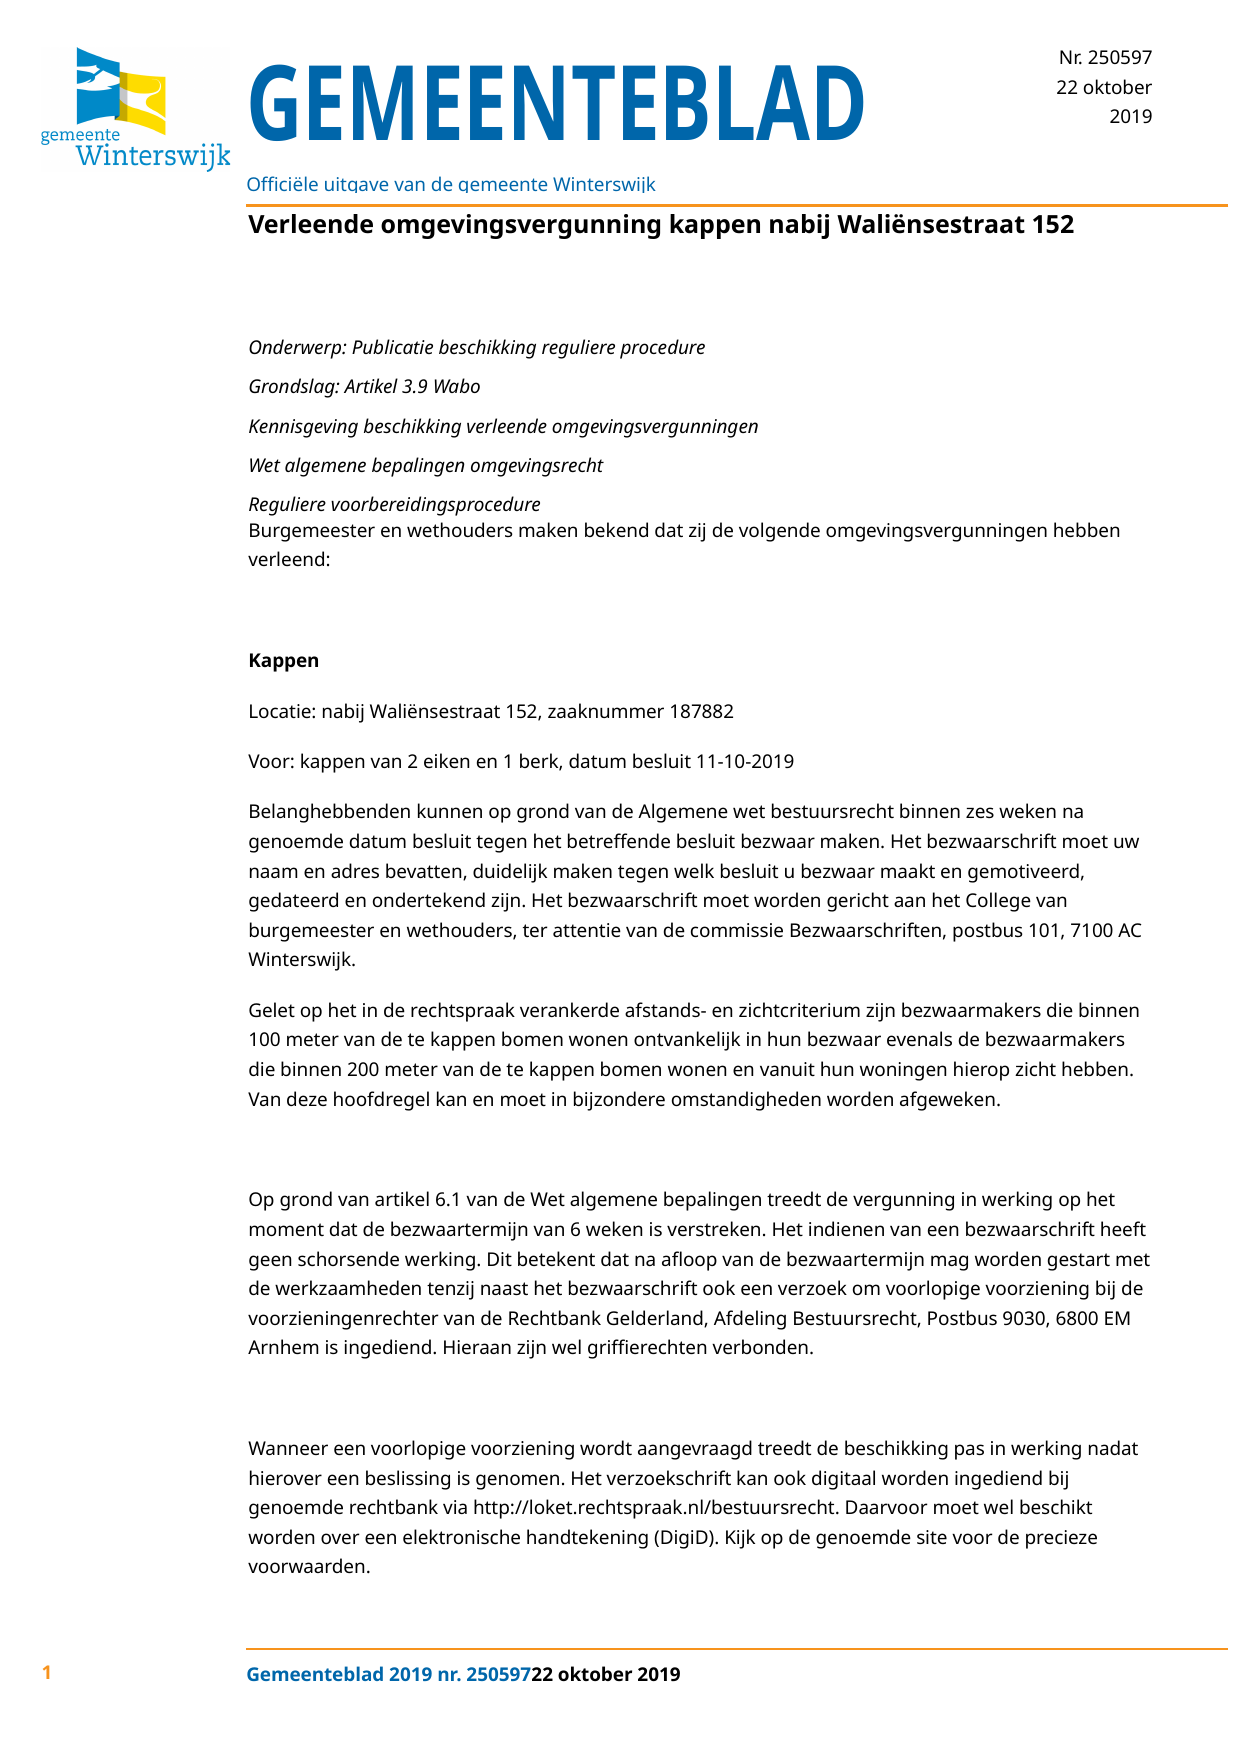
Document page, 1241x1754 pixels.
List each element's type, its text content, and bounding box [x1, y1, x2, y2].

text Kennisgeving beschikking verleende omgevingsvergunningen [248, 413, 1152, 438]
text Verleende omgevingsvergunning kappen nabij Waliënsestraat 152 [248, 207, 1152, 241]
text Belanghebbenden kunnen op grond van de Algemene wet bestuursrecht binnen zes weken na genoemde datum besluit tegen het betreffende besluit bezwaar maken. Het bezwaarschrift moet uw naam en adres bevatten, duidelijk maken tegen welk besluit u bezwaar maakt en gemotiveerd, gedateerd en ondertekend zijn. Het bezwaarschrift moet worden gericht aan het College van burgemeester en wethouders, ter attentie van de commissie Bezwaarschriften, postbus 101, 7100 AC Winterswijk. [248, 799, 1152, 972]
text Grondslag: Artikel 3.9 Wabo [248, 373, 1152, 399]
text Burgemeester en wethouders maken bekend dat zij de volgende omgevingsvergunningen hebben verleend: [248, 517, 1152, 572]
text Gelet op het in de rechtspraak verankerde afstands- en zichtcriterium zijn bezwaarmakers die binnen 100 meter van de te kappen bomen wonen ontvankelijk in hun bezwaar evenals de bezwaarmakers die binnen 200 meter van de te kappen bomen wonen en vanuit hun woningen hierop zicht hebben. Van deze hoofdregel kan en moet in bijzondere omstandigheden worden afgeweken. [248, 997, 1152, 1112]
picture [225, 153, 231, 162]
text Wanneer een voorlopige voorziening wordt aangevraagd treedt de beschikking pas in werking nadat hierover een beslissing is genomen. Het verzoekschrift kan ook digitaal worden ingediend bij genoemde rechtbank via http://loket.rechtspraak.nl/bestuursrecht. Daarvoor moet wel beschikt worden over een elektronische handtekening (DigiD). Kijk op de genoemde site voor de precieze voorwaarden. [248, 1435, 1152, 1579]
text Onderwerp: Publicatie beschikking reguliere procedure [248, 334, 1152, 360]
text Voor: kappen van 2 eiken en 1 berk, datum besluit 11-10-2019 [248, 748, 1152, 774]
text Op grond van artikel 6.1 van de Wet algemene bepalingen treedt de vergunning in werking op het moment dat de bezwaartermijn van 6 weken is verstreken. Het indienen van een bezwaarschrift heeft geen schorsende werking. Dit betekent dat na afloop van de bezwaartermijn mag worden gestart met de werkzaamheden tenzij naast het bezwaarschrift ook een verzoek om voorlopige voorziening bij de voorzieningenrechter van de Rechtbank Gelderland, Afdeling Bestuursrecht, Postbus 9030, 6800 EM Arnhem is ingediend. Hieraan zijn wel griffierechten verbonden. [248, 1187, 1152, 1360]
text Wet algemene bepalingen omgevingsrecht [248, 452, 1152, 478]
picture [41, 47, 231, 172]
text Locatie: nabij Waliënsestraat 152, zaaknummer 187882 [248, 698, 1152, 724]
text Reguliere voorbereidingsprocedure [248, 491, 1152, 517]
text Kappen [248, 647, 1152, 673]
